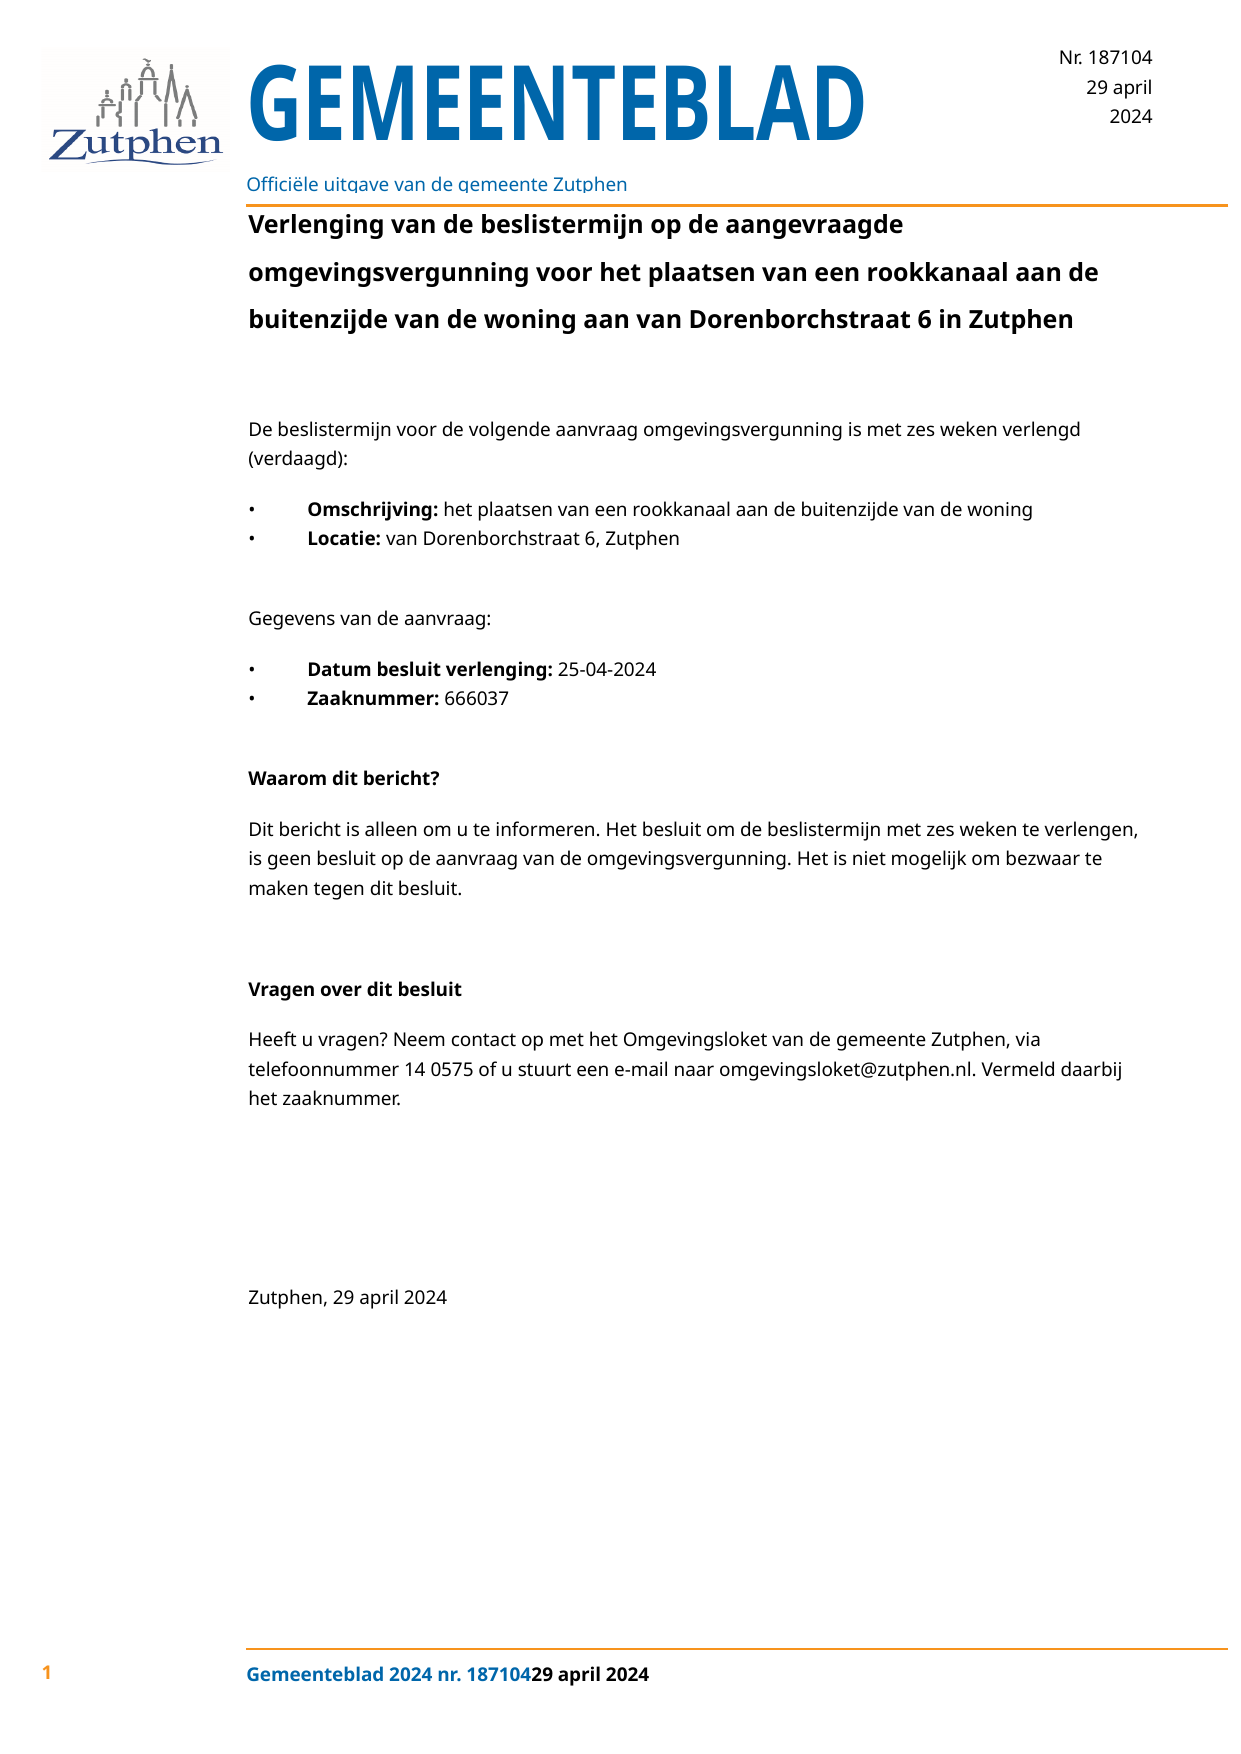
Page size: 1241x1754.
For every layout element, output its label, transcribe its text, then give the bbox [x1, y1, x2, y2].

text Heeft u vragen? Neem contact op met het Omgevingsloket van de gemeente Zutphen, via telefoonnummer 14 0575 of u stuurt een e-mail naar omgevingsloket@zutphen.nl. Vermeld daarbij het zaaknummer. [248, 1026, 1152, 1111]
text Dit bericht is alleen om u te informeren. Het besluit om de beslistermijn met zes weken te verlengen, is geen besluit op de aanvraag van de omgevingsvergunning. Het is niet mogelijk om bezwaar te maken tegen dit besluit. [248, 816, 1152, 901]
text Gegevens van de aanvraag: [248, 606, 1152, 631]
list Locatie: van Dorenborchstraat 6, Zutphen [248, 526, 1152, 551]
list Zaaknummer: 666037 [248, 686, 1152, 711]
text De beslistermijn voor de volgende aanvraag omgevingsvergunning is met zes weken verlengd (verdaagd): [248, 416, 1152, 471]
text Verlenging van de beslistermijn op de aangevraagde omgevingsvergunning voor het plaatsen van een rookkanaal aan de buitenzijde van de woning aan van Dorenborchstraat 6 in Zutphen [248, 207, 1152, 336]
text Vragen over dit besluit [248, 976, 1152, 1002]
text Waarom dit bericht? [248, 766, 1152, 791]
picture [41, 47, 231, 172]
list Datum besluit verlenging: 25-04-2024 [248, 656, 1152, 682]
text Zutphen, 29 april 2024 [248, 1284, 1152, 1310]
list Omschrijving: het plaatsen van een rookkanaal aan de buitenzijde van de woning [248, 496, 1152, 522]
